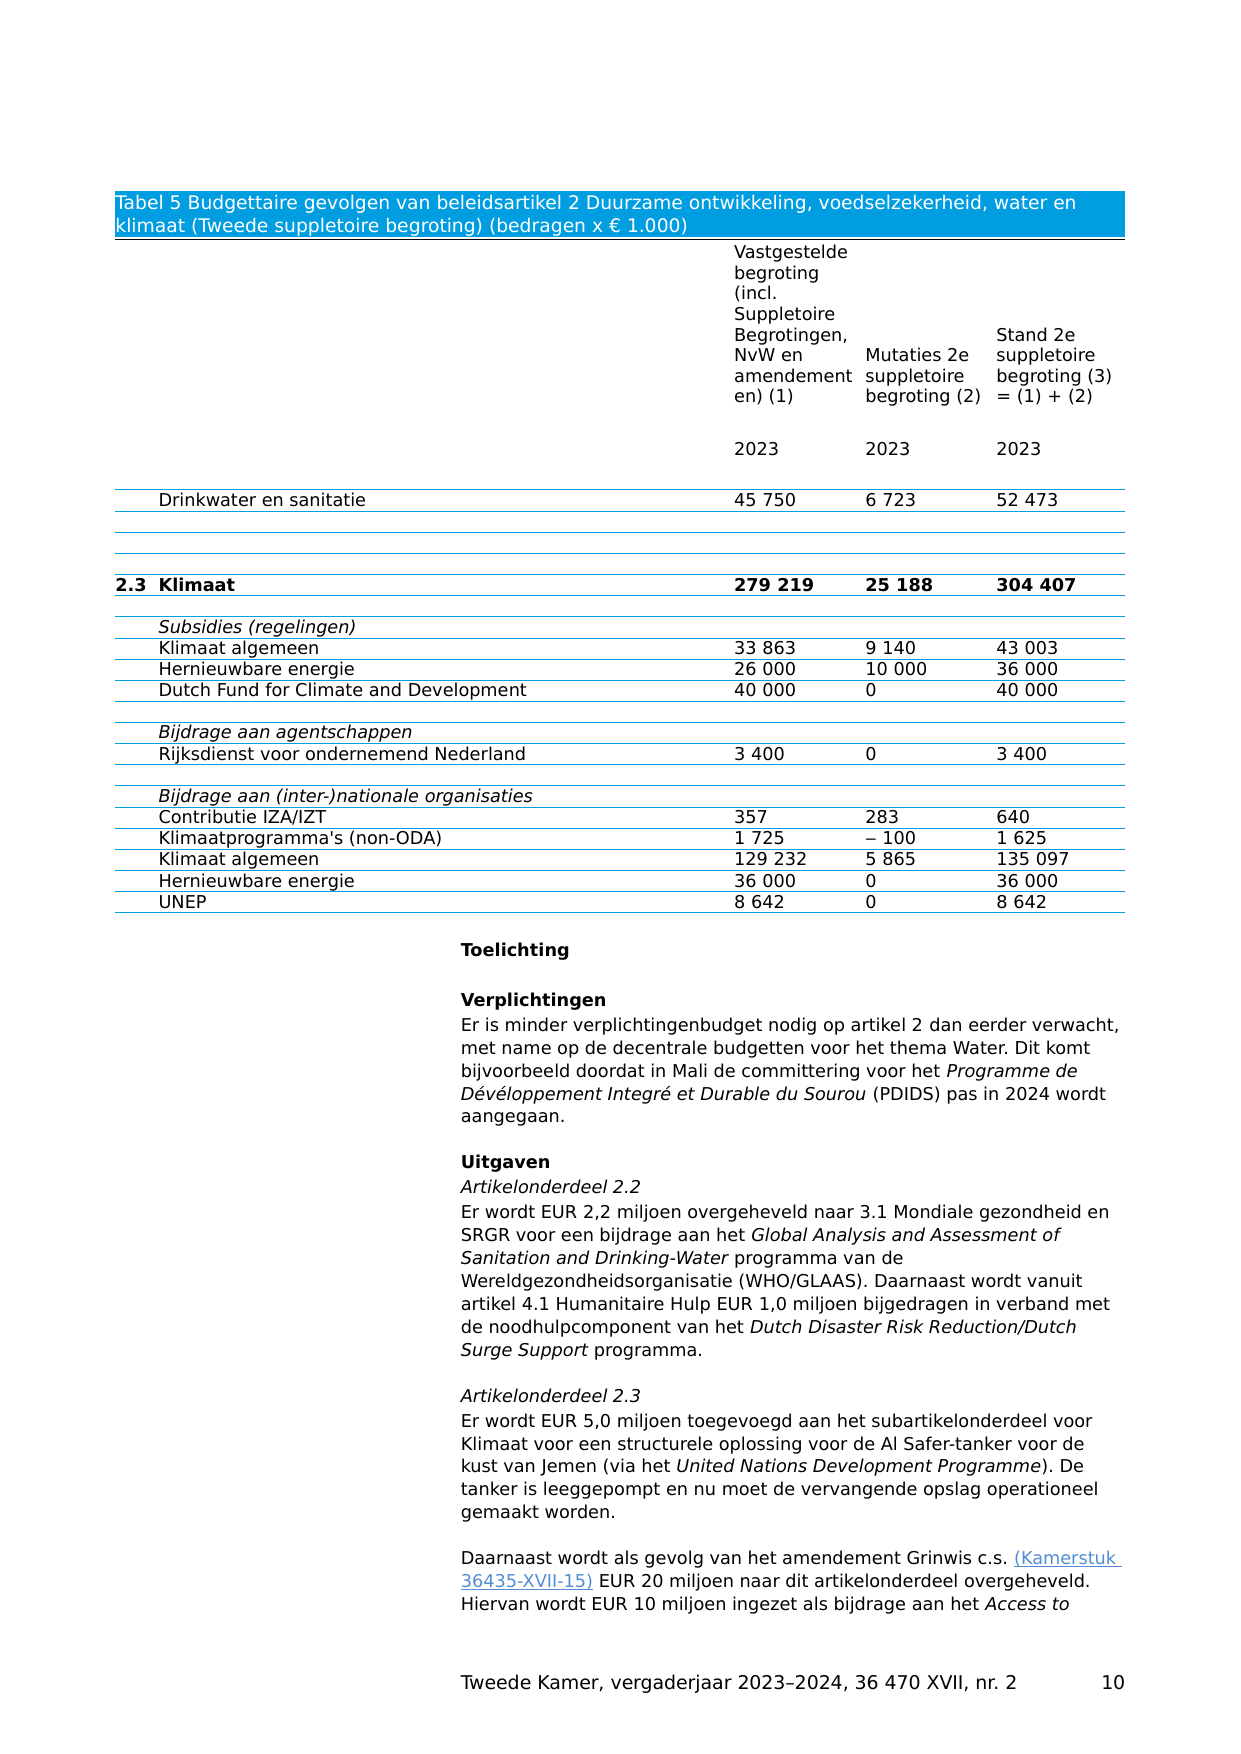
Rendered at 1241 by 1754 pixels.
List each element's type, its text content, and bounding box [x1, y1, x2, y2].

table_cell [155, 765, 731, 785]
table_cell [862, 410, 993, 436]
table_cell [731, 702, 862, 722]
text Er is minder verplichtingenbudget nodig op artikel 2 dan eerder verwacht, met name op de decentrale budgetten voor het thema Water. Dit komt bijvoorbeeld doordat in Mali de committering voor het Programme de Dévéloppement Integré et Durable du Sourou (PDIDS) pas in 2024 wordt aangegaan. [461, 1013, 1125, 1127]
table_cell 283 [862, 808, 993, 828]
table_cell Klimaatprogramma's (non-ODA) [155, 829, 731, 849]
text Artikelonderdeel 2.3 [461, 1384, 1125, 1407]
table_cell Klimaat [155, 575, 731, 595]
table_cell [115, 436, 155, 463]
table_cell [993, 786, 1125, 807]
table_cell Hernieuwbare energie [155, 871, 731, 891]
table_cell 26 000 [731, 660, 862, 680]
table_cell [862, 512, 993, 532]
table_cell 45 750 [731, 490, 862, 511]
table_cell UNEP [155, 892, 731, 912]
table_cell Vastgestelde begroting (incl. Suppletoire Begrotingen, NvW en amendementen) (1) [731, 240, 862, 410]
table_cell 6 723 [862, 490, 993, 511]
table_cell [115, 512, 155, 532]
table_cell 36 000 [993, 660, 1125, 680]
table_cell [115, 596, 155, 616]
table_cell [155, 240, 731, 410]
text Er wordt EUR 2,2 miljoen overgeheveld naar 3.1 Mondiale gezondheid en SRGR voor een bijdrage aan het Global Analysis and Assessment of Sanitation and Drinking-Water programma van de Wereldgezondheidsorganisatie (WHO/GLAAS). Daarnaast wordt vanuit artikel 4.1 Humanitaire Hulp EUR 1,0 miljoen bijgedragen in verband met de noodhulpcomponent van het Dutch Disaster Risk Reduction/Dutch Surge Support programma. [461, 1200, 1125, 1361]
table_cell Klimaat algemeen [155, 639, 731, 658]
table_cell 3 400 [993, 744, 1125, 764]
table_cell [115, 639, 155, 658]
table_cell [993, 463, 1125, 489]
table_cell 40 000 [993, 681, 1125, 701]
table_cell 1 625 [993, 829, 1125, 849]
table_cell [115, 490, 155, 511]
table_cell 2.3 [115, 575, 155, 595]
text Verplichtingen [461, 988, 1125, 1011]
table_cell [993, 410, 1125, 436]
table_cell 40 000 [731, 681, 862, 701]
table_cell Subsidies (regelingen) [155, 617, 731, 637]
table_cell 0 [862, 871, 993, 891]
table_cell [862, 554, 993, 574]
text Uitgaven [461, 1150, 1125, 1173]
table_cell [115, 871, 155, 891]
table_cell Drinkwater en sanitatie [155, 490, 731, 511]
table_cell [993, 702, 1125, 722]
table_cell [115, 554, 155, 574]
table_cell 357 [731, 808, 862, 828]
table_cell 25 188 [862, 575, 993, 595]
table_cell Bijdrage aan (inter-)nationale organisaties [155, 786, 731, 807]
text Daarnaast wordt als gevolg van het amendement Grinwis c.s. (Kamerstuk 36435-XVII-15) EUR 20 miljoen naar dit artikelonderdeel overgeheveld. Hiervan wordt EUR 10 miljoen ingezet als bijdrage aan het Access to [461, 1546, 1125, 1615]
table_cell 2023 [862, 436, 993, 463]
table_cell [115, 786, 155, 807]
table_cell 129 232 [731, 850, 862, 870]
table_cell 36 000 [731, 871, 862, 891]
table_cell [115, 463, 155, 489]
table_cell [115, 850, 155, 870]
table_cell Klimaat algemeen [155, 850, 731, 870]
table_cell [993, 533, 1125, 553]
table_cell 43 003 [993, 639, 1125, 658]
table_cell 52 473 [993, 490, 1125, 511]
table_cell [862, 765, 993, 785]
table_cell Stand 2e suppletoire begroting (3) = (1) + (2) [993, 240, 1125, 410]
table_cell [155, 554, 731, 574]
table_cell 36 000 [993, 871, 1125, 891]
table_cell [731, 617, 862, 637]
table_cell 2023 [993, 436, 1125, 463]
table_cell [862, 596, 993, 616]
table_cell 33 863 [731, 639, 862, 658]
table_cell [993, 723, 1125, 743]
table_cell [731, 596, 862, 616]
table_cell 0 [862, 744, 993, 764]
table_cell [115, 240, 155, 410]
table_cell 8 642 [731, 892, 862, 912]
table_cell 135 097 [993, 850, 1125, 870]
table_cell [115, 533, 155, 553]
table_cell [731, 765, 862, 785]
table_cell [731, 410, 862, 436]
table_cell [115, 808, 155, 828]
table_cell 0 [862, 892, 993, 912]
table_cell [731, 512, 862, 532]
text Toelichting [461, 938, 1125, 961]
table_cell [993, 765, 1125, 785]
table_cell [115, 681, 155, 701]
table_cell [115, 702, 155, 722]
table_cell 1 725 [731, 829, 862, 849]
table_cell [731, 463, 862, 489]
table_cell [731, 554, 862, 574]
table_cell 279 219 [731, 575, 862, 595]
table_cell [115, 765, 155, 785]
table_cell 8 642 [993, 892, 1125, 912]
table_cell [115, 723, 155, 743]
text Er wordt EUR 5,0 miljoen toegevoegd aan het subartikelonderdeel voor Klimaat voor een structurele oplossing voor de Al Safer-tanker voor de kust van Jemen (via het United Nations Development Programme). De tanker is leeggepompt en nu moet de vervangende opslag operationeel gemaakt worden. [461, 1409, 1125, 1523]
table_cell [731, 533, 862, 553]
table_cell 9 140 [862, 639, 993, 658]
table_cell [731, 786, 862, 807]
table_cell [993, 596, 1125, 616]
table_cell Contributie IZA/IZT [155, 808, 731, 828]
table_cell [115, 660, 155, 680]
table_cell 2023 [731, 436, 862, 463]
table_cell [862, 723, 993, 743]
table_cell [862, 617, 993, 637]
table_cell [155, 512, 731, 532]
table_cell [993, 617, 1125, 637]
table_cell [862, 786, 993, 807]
table_cell [115, 892, 155, 912]
table_cell [155, 410, 731, 436]
table_cell [862, 463, 993, 489]
table_cell Mutaties 2e suppletoire begroting (2) [862, 240, 993, 410]
table_cell 3 400 [731, 744, 862, 764]
table_cell [731, 723, 862, 743]
table_cell [155, 596, 731, 616]
text Artikelonderdeel 2.2 [461, 1175, 1125, 1198]
table_cell Bijdrage aan agentschappen [155, 723, 731, 743]
table_cell [993, 554, 1125, 574]
table_cell [155, 533, 731, 553]
table_cell 10 000 [862, 660, 993, 680]
table_cell Rijksdienst voor ondernemend Nederland [155, 744, 731, 764]
table_cell Hernieuwbare energie [155, 660, 731, 680]
table_cell [115, 744, 155, 764]
table_cell [155, 702, 731, 722]
table_cell [862, 533, 993, 553]
table_cell [993, 512, 1125, 532]
table_cell 304 407 [993, 575, 1125, 595]
table_cell ‒ 100 [862, 829, 993, 849]
table_cell 640 [993, 808, 1125, 828]
table_cell [155, 436, 731, 463]
table_cell 0 [862, 681, 993, 701]
table_cell Dutch Fund for Climate and Development [155, 681, 731, 701]
table_cell [115, 617, 155, 637]
table_cell [115, 410, 155, 436]
table_cell [115, 829, 155, 849]
table_cell [155, 463, 731, 489]
table_cell [862, 702, 993, 722]
table_cell 5 865 [862, 850, 993, 870]
